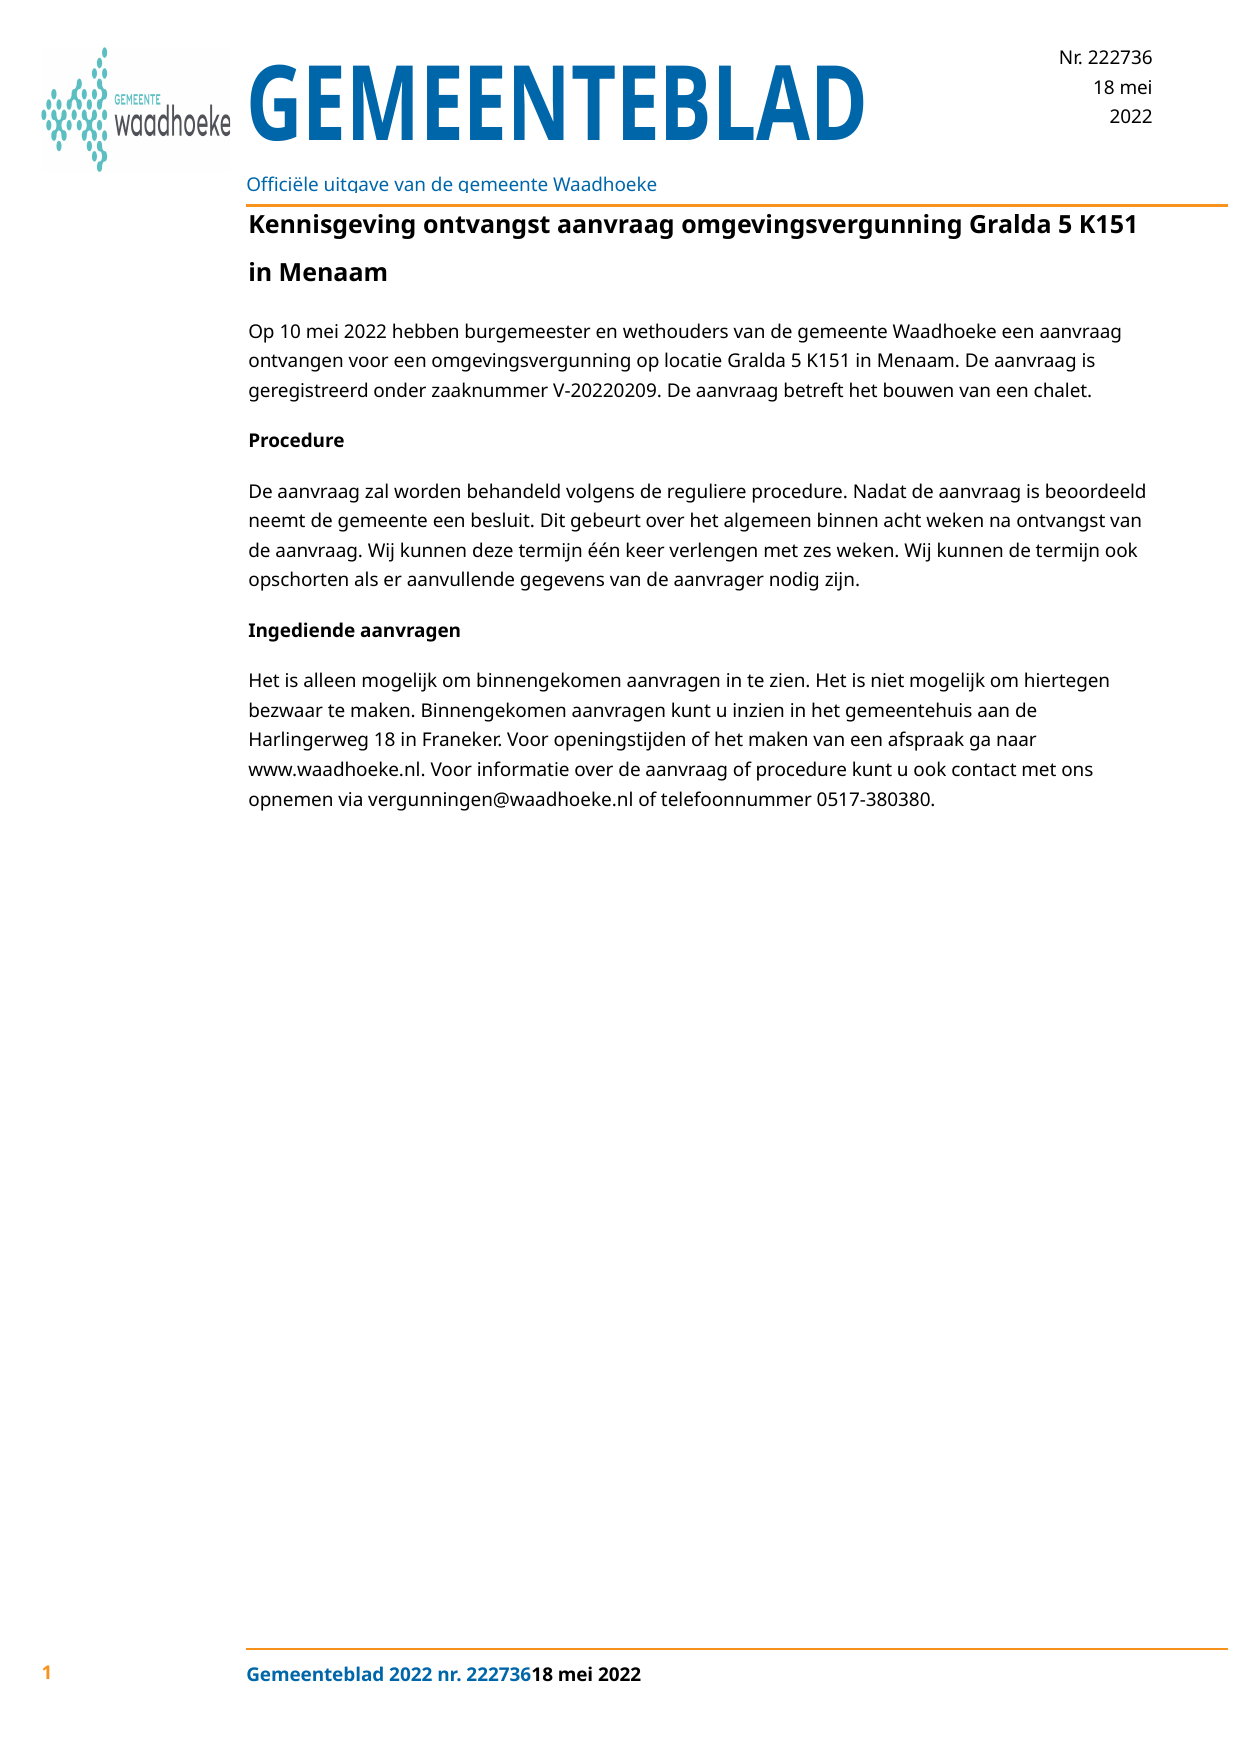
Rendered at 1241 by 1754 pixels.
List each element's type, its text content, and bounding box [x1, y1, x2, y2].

text Het is alleen mogelijk om binnengekomen aanvragen in te zien. Het is niet mogelijk om hiertegen bezwaar te maken. Binnengekomen aanvragen kunt u inzien in het gemeentehuis aan de Harlingerweg 18 in Franeker. Voor openingstijden of het maken van een afspraak ga naar www.waadhoeke.nl. Voor informatie over de aanvraag of procedure kunt u ook contact met ons opnemen via vergunningen@waadhoeke.nl of telefoonnummer 0517-380380. [248, 667, 1152, 812]
picture [41, 47, 231, 172]
text Kennisgeving ontvangst aanvraag omgevingsvergunning Gralda 5 K151 in Menaam [248, 207, 1152, 288]
text Op 10 mei 2022 hebben burgemeester en wethouders van de gemeente Waadhoeke een aanvraag ontvangen voor een omgevingsvergunning op locatie Gralda 5 K151 in Menaam. De aanvraag is geregistreerd onder zaaknummer V-20220209. De aanvraag betreft het bouwen van een chalet. [248, 318, 1152, 403]
text De aanvraag zal worden behandeld volgens de reguliere procedure. Nadat de aanvraag is beoordeeld neemt de gemeente een besluit. Dit gebeurt over het algemeen binnen acht weken na ontvangst van de aanvraag. Wij kunnen deze termijn één keer verlengen met zes weken. Wij kunnen de termijn ook opschorten als er aanvullende gegevens van de aanvrager nodig zijn. [248, 478, 1152, 592]
text Ingediende aanvragen [248, 617, 1152, 643]
text Procedure [248, 427, 1152, 453]
